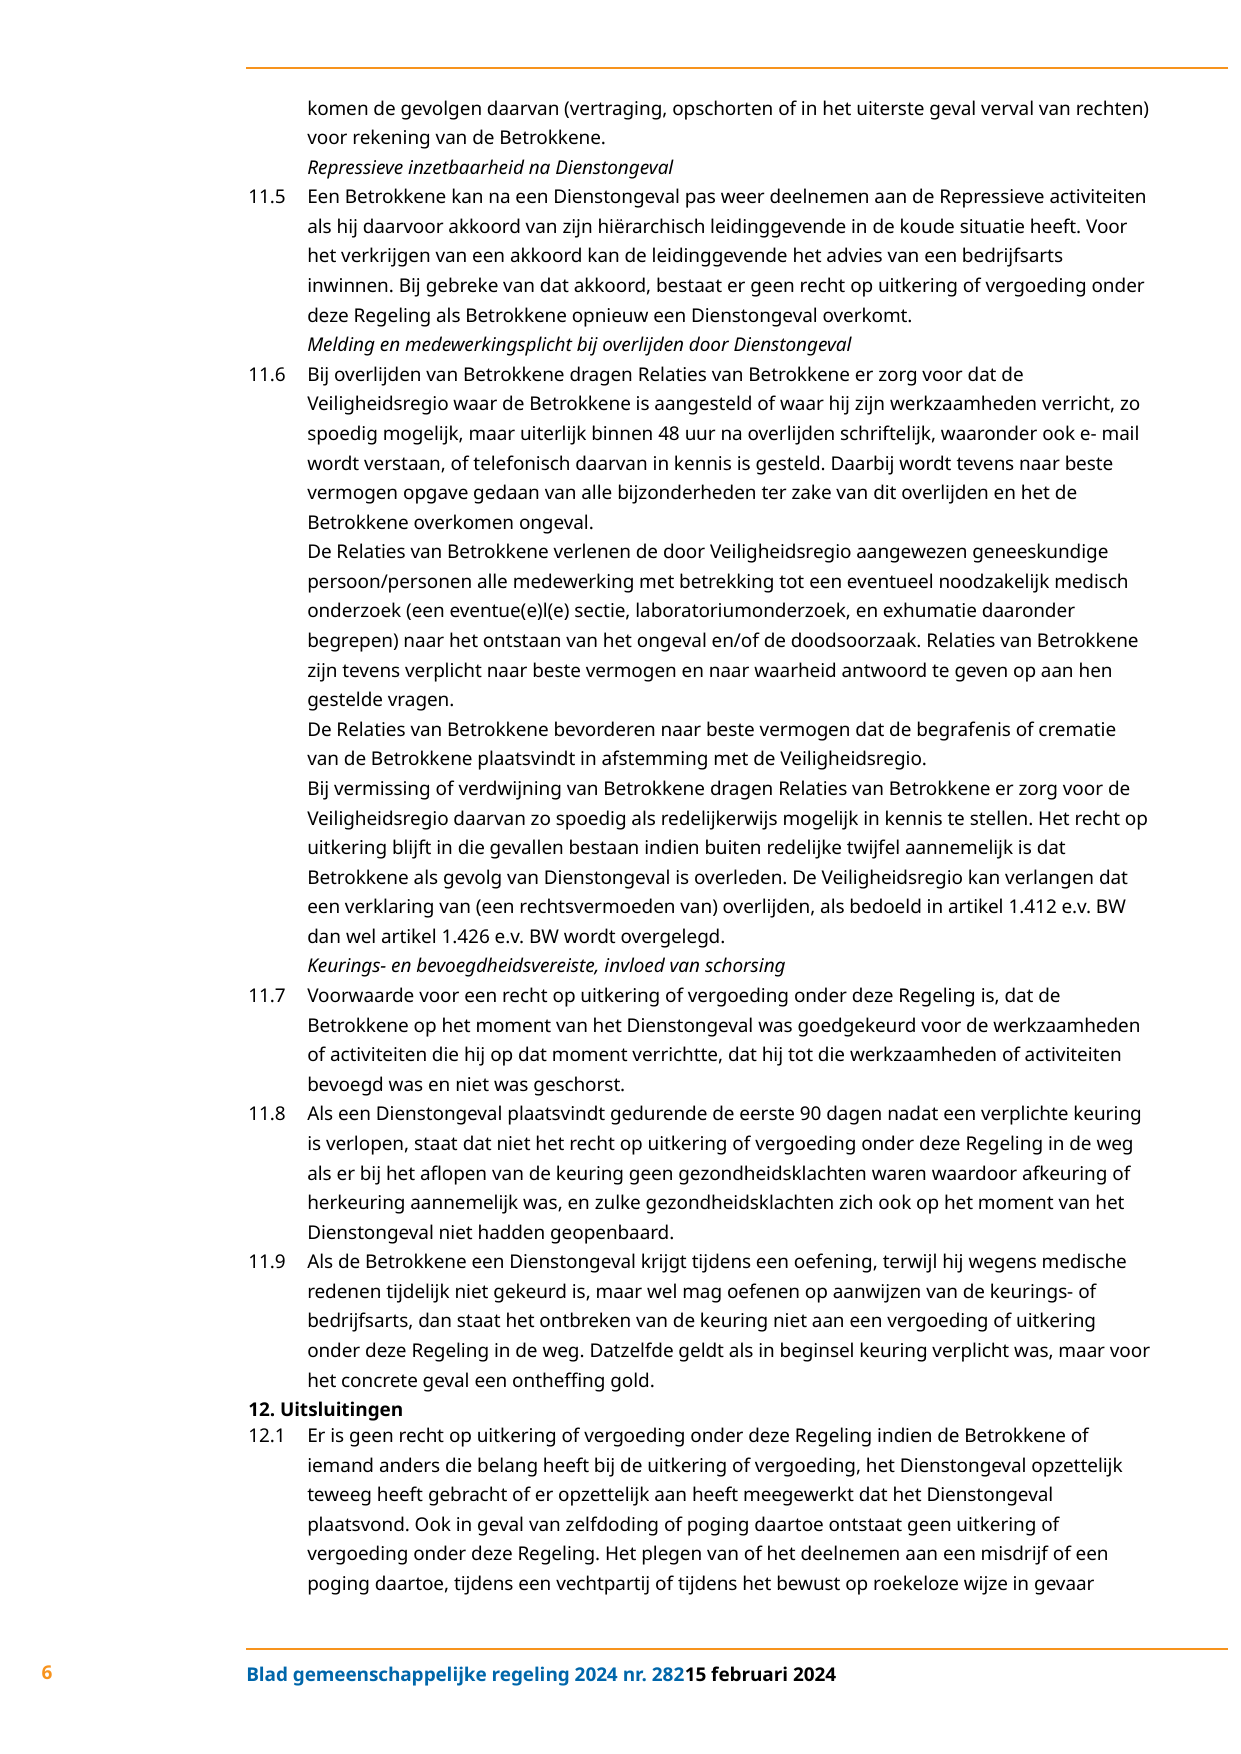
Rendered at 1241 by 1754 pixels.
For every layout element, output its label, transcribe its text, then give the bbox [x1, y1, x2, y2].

list Bij vermissing of verdwijning van Betrokkene dragen Relaties van Betrokkene er zorg voor de Veiligheidsregio daarvan zo spoedig als redelijkerwijs mogelijk in kennis te stellen. Het recht op uitkering blijft in die gevallen bestaan indien buiten redelijke twijfel aannemelijk is dat Betrokkene als gevolg van Dienstongeval is overleden. De Veiligheidsregio kan verlangen dat een verklaring van (een rechtsvermoeden van) overlijden, als bedoeld in artikel 1.412 e.v. BW dan wel artikel 1.426 e.v. BW wordt overgelegd. [248, 775, 1152, 949]
list Er is geen recht op uitkering of vergoeding onder deze Regeling indien de Betrokkene of iemand anders die belang heeft bij de uitkering of vergoeding, het Dienstongeval opzettelijk teweeg heeft gebracht of er opzettelijk aan heeft meegewerkt dat het Dienstongeval plaatsvond. Ook in geval van zelfdoding of poging daartoe ontstaat geen uitkering of vergoeding onder deze Regeling. Het plegen van of het deelnemen aan een misdrijf of een poging daartoe, tijdens een vechtpartij of tijdens het bewust op roekeloze wijze in gevaar [248, 1422, 1152, 1596]
list Keurings- en bevoegdheidsvereiste, invloed van schorsing [248, 953, 1152, 978]
list Melding en medewerkingsplicht bij overlijden door Dienstongeval [248, 331, 1152, 357]
list komen de gevolgen daarvan (vertraging, opschorten of in het uiterste geval verval van rechten) voor rekening van de Betrokkene. [248, 95, 1152, 150]
list Als een Dienstongeval plaatsvindt gedurende de eerste 90 dagen nadat een verplichte keuring is verlopen, staat dat niet het recht op uitkering of vergoeding onder deze Regeling in de weg als er bij het aflopen van de keuring geen gezondheidsklachten waren waardoor afkeuring of herkeuring aannemelijk was, en zulke gezondheidsklachten zich ook op het moment van het Dienstongeval niet hadden geopenbaard. [248, 1101, 1152, 1245]
list Voorwaarde voor een recht op uitkering of vergoeding onder deze Regeling is, dat de Betrokkene op het moment van het Dienstongeval was goedgekeurd voor de werkzaamheden of activiteiten die hij op dat moment verrichtte, dat hij tot die werkzaamheden of activiteiten bevoegd was en niet was geschorst. [248, 982, 1152, 1097]
text 12. Uitsluitingen [248, 1396, 1152, 1422]
list Repressieve inzetbaarheid na Dienstongeval [248, 154, 1152, 180]
list Bij overlijden van Betrokkene dragen Relaties van Betrokkene er zorg voor dat de Veiligheidsregio waar de Betrokkene is aangesteld of waar hij zijn werkzaamheden verricht, zo spoedig mogelijk, maar uiterlijk binnen 48 uur na overlijden schriftelijk, waaronder ook e- mail wordt verstaan, of telefonisch daarvan in kennis is gesteld. Daarbij wordt tevens naar beste vermogen opgave gedaan van alle bijzonderheden ter zake van dit overlijden en het de Betrokkene overkomen ongeval. [248, 361, 1152, 535]
list Een Betrokkene kan na een Dienstongeval pas weer deelnemen aan de Repressieve activiteiten als hij daarvoor akkoord van zijn hiërarchisch leidinggevende in de koude situatie heeft. Voor het verkrijgen van een akkoord kan de leidinggevende het advies van een bedrijfsarts inwinnen. Bij gebreke van dat akkoord, bestaat er geen recht op uitkering of vergoeding onder deze Regeling als Betrokkene opnieuw een Dienstongeval overkomt. [248, 183, 1152, 328]
list De Relaties van Betrokkene bevorderen naar beste vermogen dat de begrafenis of crematie van de Betrokkene plaatsvindt in afstemming met de Veiligheidsregio. [248, 716, 1152, 771]
picture [41, 47, 231, 172]
list Als de Betrokkene een Dienstongeval krijgt tijdens een oefening, terwijl hij wegens medische redenen tijdelijk niet gekeurd is, maar wel mag oefenen op aanwijzen van de keurings- of bedrijfsarts, dan staat het ontbreken van de keuring niet aan een vergoeding of uitkering onder deze Regeling in de weg. Datzelfde geldt als in beginsel keuring verplicht was, maar voor het concrete geval een ontheffing gold. [248, 1248, 1152, 1393]
list De Relaties van Betrokkene verlenen de door Veiligheidsregio aangewezen geneeskundige persoon/personen alle medewerking met betrekking tot een eventueel noodzakelijk medisch onderzoek (een eventue(e)l(e) sectie, laboratoriumonderzoek, en exhumatie daaronder begrepen) naar het ontstaan van het ongeval en/of de doodsoorzaak. Relaties van Betrokkene zijn tevens verplicht naar beste vermogen en naar waarheid antwoord te geven op aan hen gestelde vragen. [248, 538, 1152, 712]
